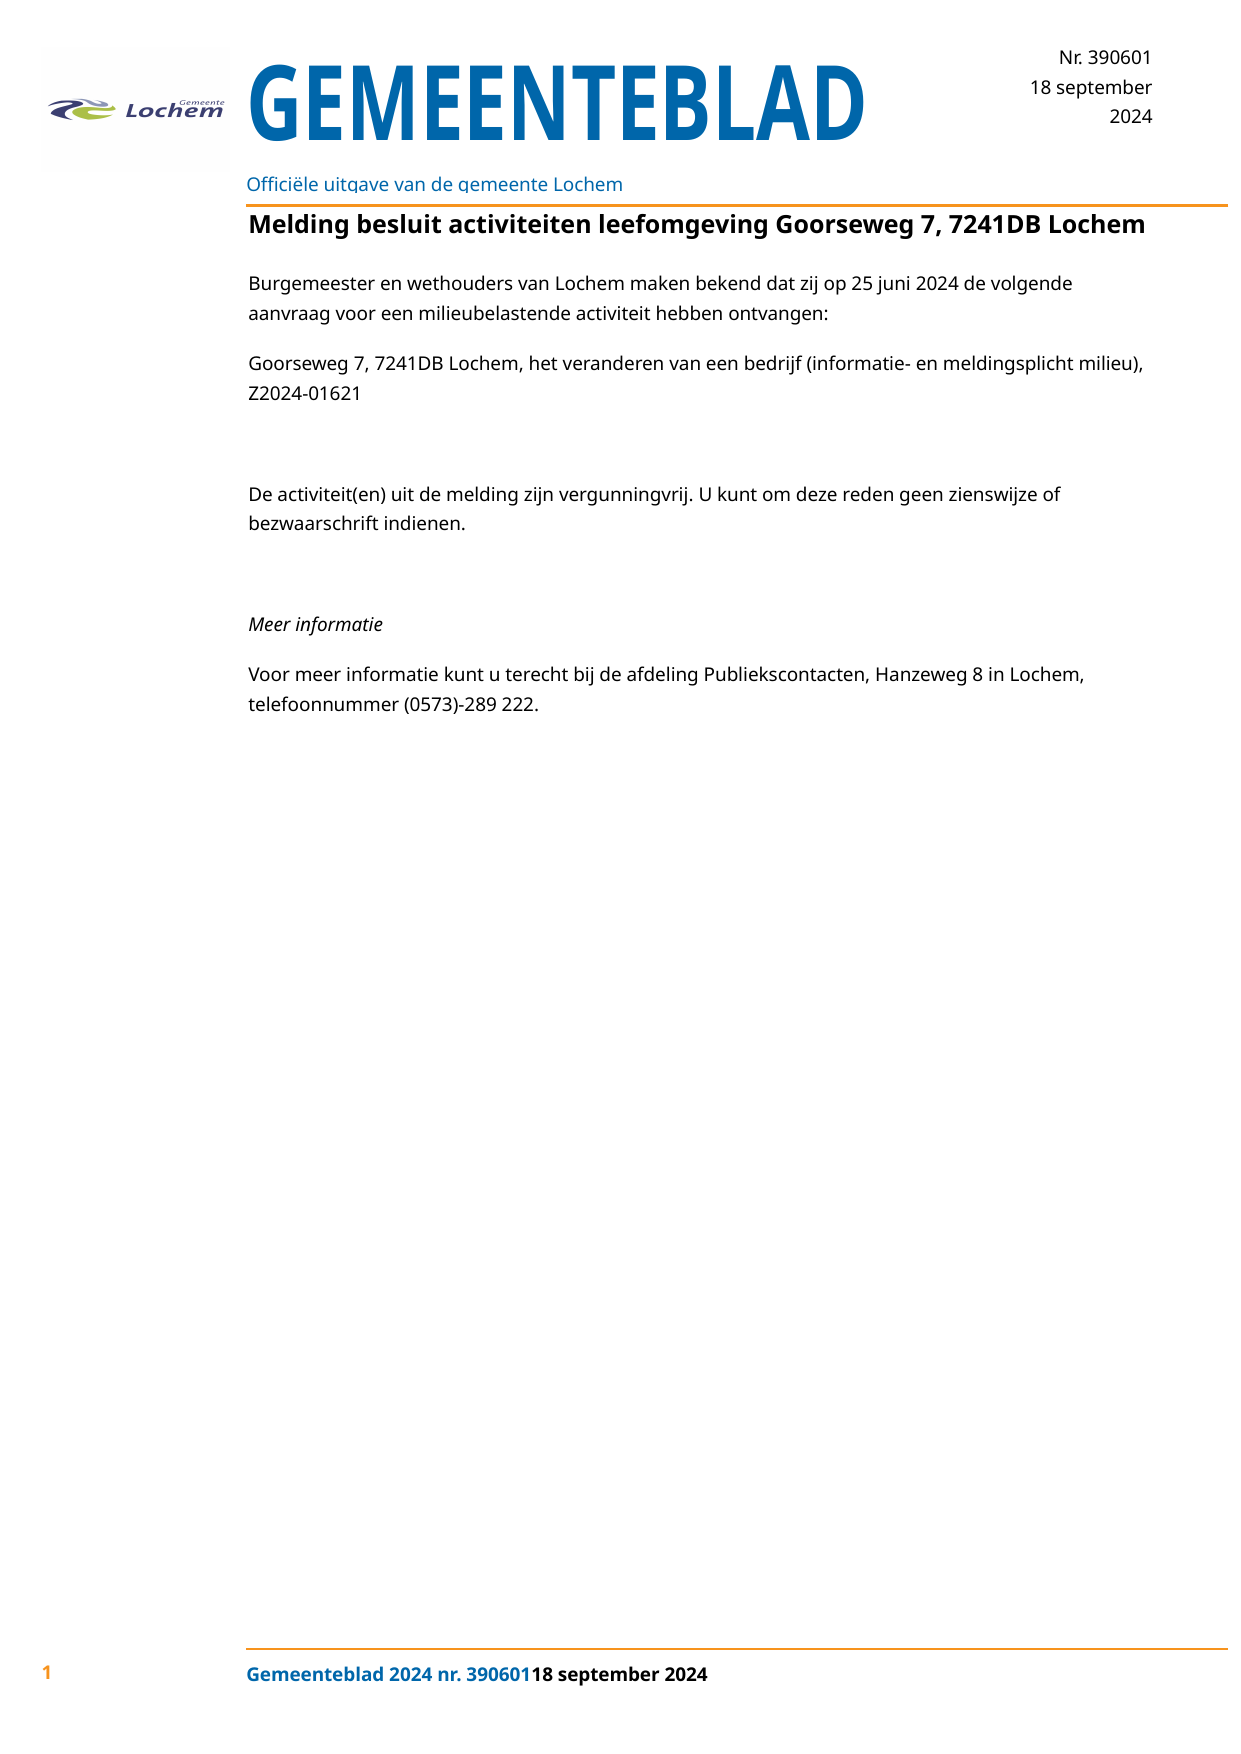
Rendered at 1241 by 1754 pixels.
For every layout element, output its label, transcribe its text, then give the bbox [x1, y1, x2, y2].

picture [41, 47, 231, 172]
text Meer informatie [248, 611, 1152, 637]
text Voor meer informatie kunt u terecht bij de afdeling Publiekscontacten, Hanzeweg 8 in Lochem, telefoonnummer (0573)-289 222. [248, 662, 1152, 717]
text Burgemeester en wethouders van Lochem maken bekend dat zij op 25 juni 2024 de volgende aanvraag voor een milieubelastende activiteit hebben ontvangen: [248, 270, 1152, 326]
text Goorseweg 7, 7241DB Lochem, het veranderen van een bedrijf (informatie- en meldingsplicht milieu), Z2024-01621 [248, 350, 1152, 406]
text Melding besluit activiteiten leefomgeving Goorseweg 7, 7241DB Lochem [248, 207, 1152, 241]
text De activiteit(en) uit de melding zijn vergunningvrij. U kunt om deze reden geen zienswijze of bezwaarschrift indienen. [248, 481, 1152, 536]
